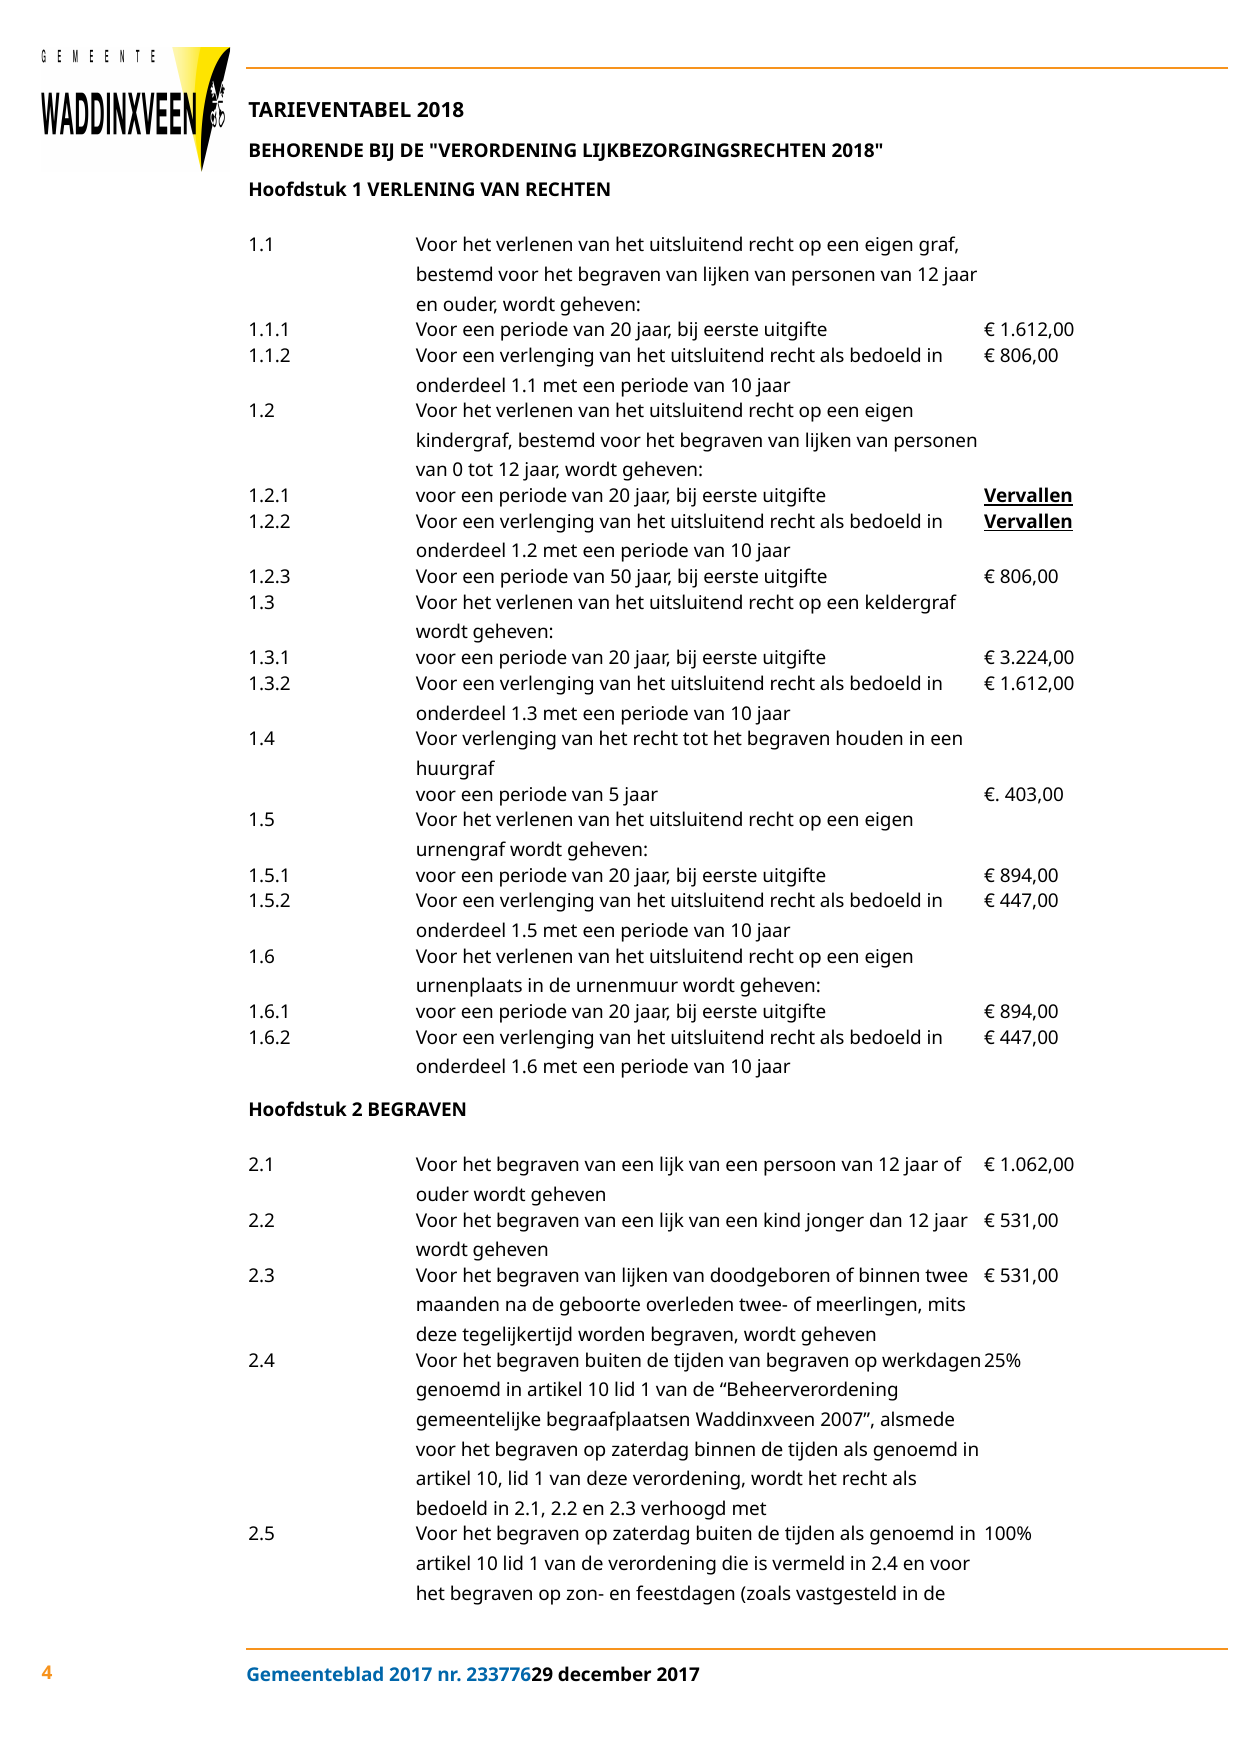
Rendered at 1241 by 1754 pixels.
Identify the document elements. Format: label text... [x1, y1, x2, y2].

table_cell Voor verlenging van het recht tot het begraven houden in een huurgraf [416, 726, 984, 781]
table_header [984, 232, 1152, 316]
table_cell € 1.612,00 [984, 316, 1152, 342]
text BEHORENDE BIJ DE "VERORDENING LIJKBEZORGINGSRECHTEN 2018" [248, 137, 1152, 163]
table_cell 1.3 [248, 589, 416, 644]
table_cell 1.1.2 [248, 342, 416, 397]
table_cell 1.6.2 [248, 1024, 416, 1079]
table_cell voor een periode van 20 jaar, bij eerste uitgifte [416, 998, 984, 1024]
table_cell Voor het verlenen van het uitsluitend recht op een keldergraf wordt geheven: [416, 589, 984, 644]
table_cell € 531,00 [984, 1207, 1152, 1262]
table_cell 1.6.1 [248, 998, 416, 1024]
table_cell 100% [984, 1521, 1152, 1604]
table_cell € 447,00 [984, 1024, 1152, 1079]
table_cell 1.2 [248, 398, 416, 482]
table_cell 1.1.1 [248, 316, 416, 342]
table_header Voor het begraven van een lijk van een persoon van 12 jaar of ouder wordt geheven [416, 1151, 984, 1207]
table_cell 1.5 [248, 807, 416, 862]
table_cell 2.2 [248, 1207, 416, 1262]
table_cell Vervallen [984, 508, 1152, 563]
table_cell [248, 781, 416, 807]
table_cell 1.6 [248, 943, 416, 998]
table_cell Vervallen [984, 483, 1152, 508]
table_cell Voor het verlenen van het uitsluitend recht op een eigen urnengraf wordt geheven: [416, 807, 984, 862]
table_cell Voor een verlenging van het uitsluitend recht als bedoeld in onderdeel 1.2 met een periode van 10 jaar [416, 508, 984, 563]
table_cell Voor een periode van 20 jaar, bij eerste uitgifte [416, 316, 984, 342]
table_cell € 806,00 [984, 564, 1152, 589]
table_cell € 1.612,00 [984, 670, 1152, 726]
table_cell 2.4 [248, 1347, 416, 1521]
table_cell [984, 807, 1152, 862]
table_cell [984, 589, 1152, 644]
picture [41, 47, 231, 172]
table_cell Voor het begraven op zaterdag buiten de tijden als genoemd in artikel 10 lid 1 van de verordening die is vermeld in 2.4 en voor het begraven op zon- en feestdagen (zoals vastgesteld in de [416, 1521, 984, 1604]
table_cell € 806,00 [984, 342, 1152, 397]
table_cell 1.3.1 [248, 645, 416, 670]
table_cell € 894,00 [984, 862, 1152, 888]
table_cell Voor het begraven buiten de tijden van begraven op werkdagen genoemd in artikel 10 lid 1 van de “Beheerverordening gemeentelijke begraafplaatsen Waddinxveen 2007”, alsmede voor het begraven op zaterdag binnen de tijden als genoemd in artikel 10, lid 1 van deze verordening, wordt het recht als bedoeld in 2.1, 2.2 en 2.3 verhoogd met [416, 1347, 984, 1521]
table_cell 1.2.2 [248, 508, 416, 563]
table_cell [984, 726, 1152, 781]
table_cell 1.2.3 [248, 564, 416, 589]
table_cell Voor een verlenging van het uitsluitend recht als bedoeld in onderdeel 1.1 met een periode van 10 jaar [416, 342, 984, 397]
table_cell 2.5 [248, 1521, 416, 1604]
table_cell € 447,00 [984, 888, 1152, 943]
table_cell € 3.224,00 [984, 645, 1152, 670]
table_cell 1.5.1 [248, 862, 416, 888]
table_cell voor een periode van 5 jaar [416, 781, 984, 807]
table_header 2.1 [248, 1151, 416, 1207]
text Hoofdstuk 1 VERLENING VAN RECHTEN [248, 176, 1152, 202]
table_cell voor een periode van 20 jaar, bij eerste uitgifte [416, 645, 984, 670]
table_cell 1.4 [248, 726, 416, 781]
table_cell Voor een verlenging van het uitsluitend recht als bedoeld in onderdeel 1.3 met een periode van 10 jaar [416, 670, 984, 726]
table_cell Voor een verlenging van het uitsluitend recht als bedoeld in onderdeel 1.5 met een periode van 10 jaar [416, 888, 984, 943]
table_cell 25% [984, 1347, 1152, 1521]
table_cell 1.2.1 [248, 483, 416, 508]
table_cell [984, 943, 1152, 998]
table_cell [984, 398, 1152, 482]
table_cell 2.3 [248, 1262, 416, 1347]
table_cell Voor een periode van 50 jaar, bij eerste uitgifte [416, 564, 984, 589]
table_cell Voor het begraven van een lijk van een kind jonger dan 12 jaar wordt geheven [416, 1207, 984, 1262]
table_cell € 531,00 [984, 1262, 1152, 1347]
table_header Voor het verlenen van het uitsluitend recht op een eigen graf, bestemd voor het begraven van lijken van personen van 12 jaar en ouder, wordt geheven: [416, 232, 984, 316]
table_cell voor een periode van 20 jaar, bij eerste uitgifte [416, 862, 984, 888]
table_cell Voor het verlenen van het uitsluitend recht op een eigen urnenplaats in de urnenmuur wordt geheven: [416, 943, 984, 998]
table_cell Voor het begraven van lijken van doodgeboren of binnen twee maanden na de geboorte overleden twee- of meerlingen, mits deze tegelijkertijd worden begraven, wordt geheven [416, 1262, 984, 1347]
table_cell 1.3.2 [248, 670, 416, 726]
table_cell voor een periode van 20 jaar, bij eerste uitgifte [416, 483, 984, 508]
table_cell €. 403,00 [984, 781, 1152, 807]
table_header 1.1 [248, 232, 416, 316]
text TARIEVENTABEL 2018 [248, 95, 1152, 123]
table_cell 1.5.2 [248, 888, 416, 943]
table_cell Voor het verlenen van het uitsluitend recht op een eigen kindergraf, bestemd voor het begraven van lijken van personen van 0 tot 12 jaar, wordt geheven: [416, 398, 984, 482]
table_header € 1.062,00 [984, 1151, 1152, 1207]
table_cell € 894,00 [984, 998, 1152, 1024]
text Hoofdstuk 2 BEGRAVEN [248, 1096, 1152, 1122]
table_cell Voor een verlenging van het uitsluitend recht als bedoeld in onderdeel 1.6 met een periode van 10 jaar [416, 1024, 984, 1079]
